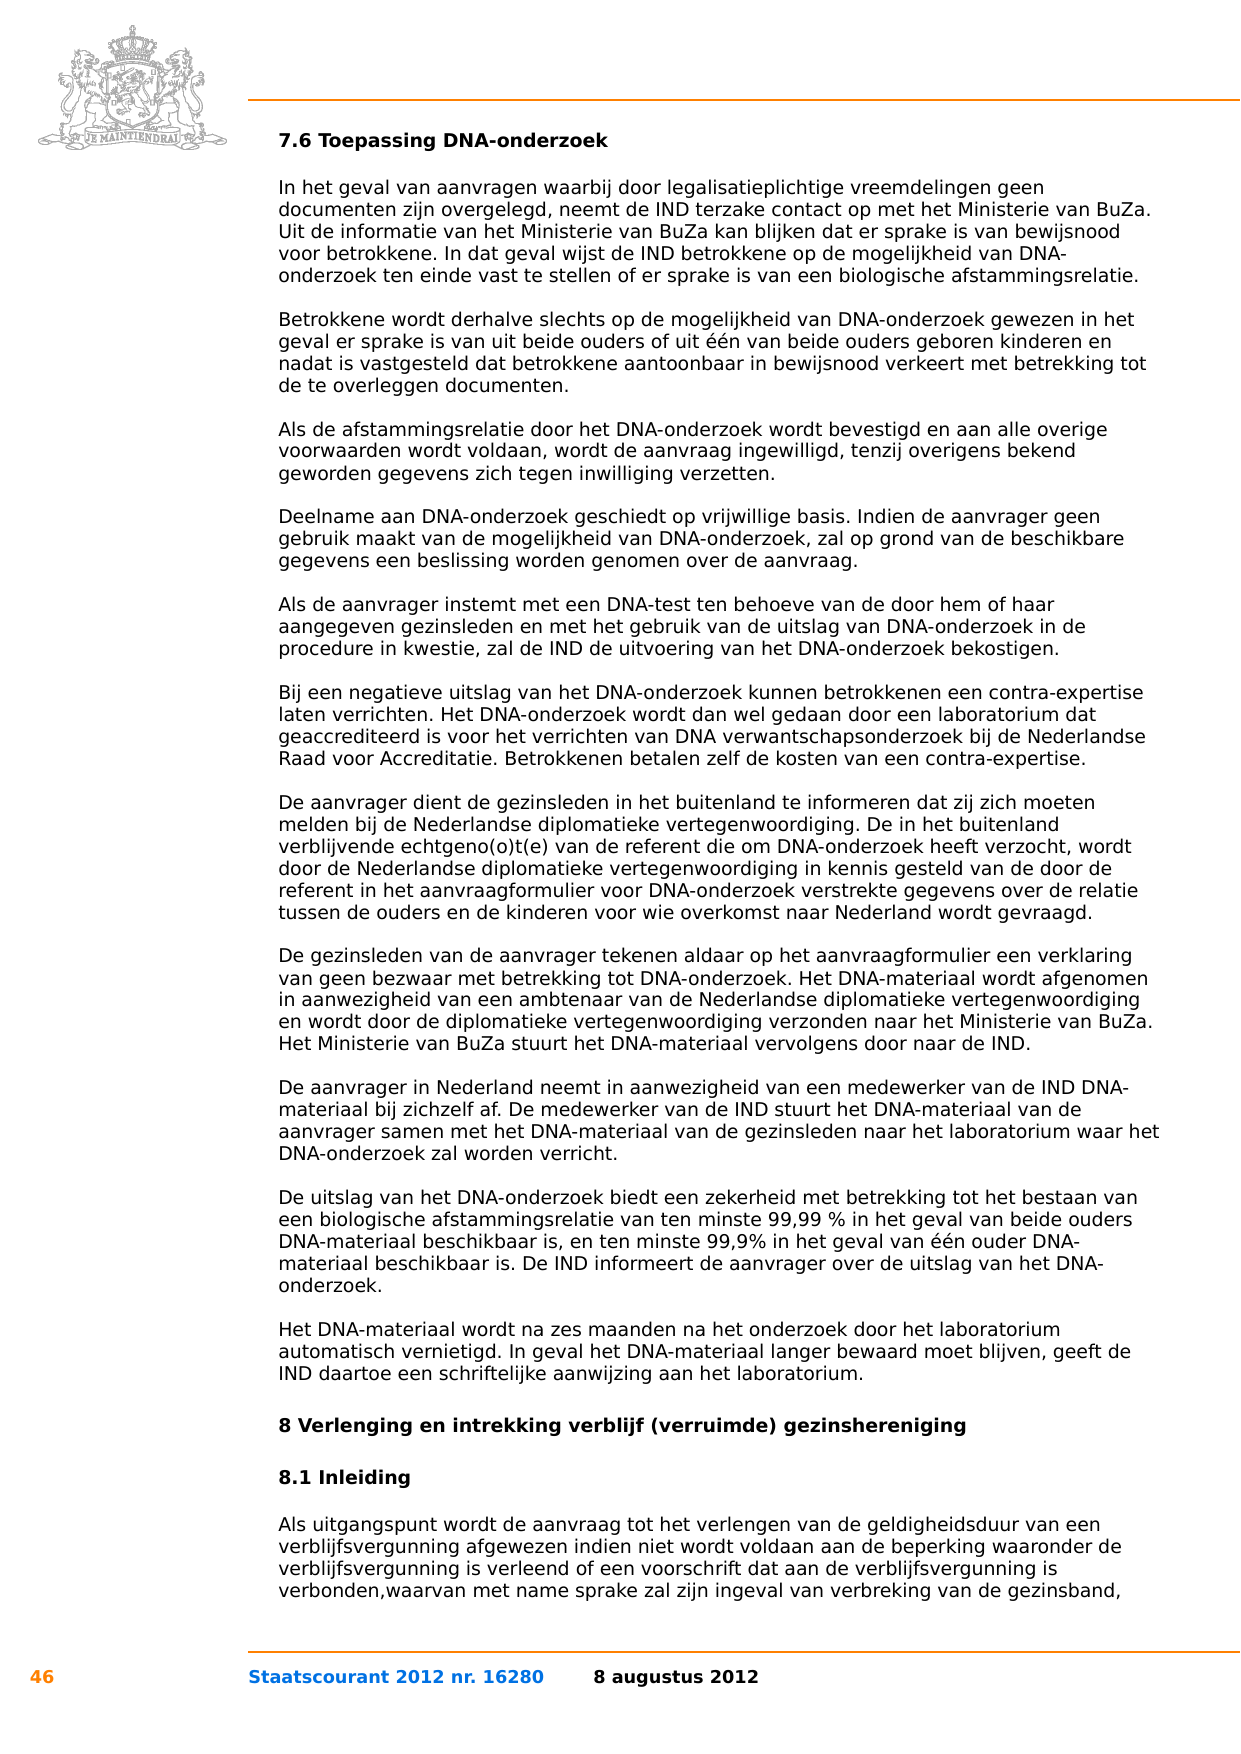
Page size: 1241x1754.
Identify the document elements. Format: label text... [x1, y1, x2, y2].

text Bij een negatieve uitslag van het DNA-onderzoek kunnen betrokkenen een contra-expertise laten verrichten. Het DNA-onderzoek wordt dan wel gedaan door een laboratorium dat geaccrediteerd is voor het verrichten van DNA verwantschapsonderzoek bij de Nederlandse Raad voor Accreditatie. Betrokkenen betalen zelf de kosten van een contra-expertise. [278, 682, 1163, 770]
text De aanvrager in Nederland neemt in aanwezigheid van een medewerker van de IND DNA-materiaal bij zichzelf af. De medewerker van de IND stuurt het DNA-materiaal van de aanvrager samen met het DNA-materiaal van de gezinsleden naar het laboratorium waar het DNA-onderzoek zal worden verricht. [278, 1077, 1163, 1165]
subtitle 8.1 Inleiding [278, 1467, 1163, 1489]
text Betrokkene wordt derhalve slechts op de mogelijkheid van DNA-onderzoek gewezen in het geval er sprake is van uit beide ouders of uit één van beide ouders geboren kinderen en nadat is vastgesteld dat betrokkene aantoonbaar in bewijsnood verkeert met betrekking tot de te overleggen documenten. [278, 309, 1163, 397]
text Als de aanvrager instemt met een DNA-test ten behoeve van de door hem of haar aangegeven gezinsleden en met het gebruik van de uitslag van DNA-onderzoek in de procedure in kwestie, zal de IND de uitvoering van het DNA-onderzoek bekostigen. [278, 594, 1163, 660]
text De uitslag van het DNA-onderzoek biedt een zekerheid met betrekking tot het bestaan van een biologische afstammingsrelatie van ten minste 99,99 % in het geval van beide ouders DNA-materiaal beschikbaar is, en ten minste 99,9% in het geval van één ouder DNA-materiaal beschikbaar is. De IND informeert de aanvrager over de uitslag van het DNA-onderzoek. [278, 1187, 1163, 1297]
text In het geval van aanvragen waarbij door legalisatieplichtige vreemdelingen geen documenten zijn overgelegd, neemt de IND terzake contact op met het Ministerie van BuZa. Uit de informatie van het Ministerie van BuZa kan blijken dat er sprake is van bewijsnood voor betrokkene. In dat geval wijst de IND betrokkene op de mogelijkheid van DNA-onderzoek ten einde vast te stellen of er sprake is van een biologische afstammingsrelatie. [278, 177, 1163, 287]
text De aanvrager dient de gezinsleden in het buitenland te informeren dat zij zich moeten melden bij de Nederlandse diplomatieke vertegenwoordiging. De in het buitenland verblijvende echtgeno(o)t(e) van de referent die om DNA-onderzoek heeft verzocht, wordt door de Nederlandse diplomatieke vertegenwoordiging in kennis gesteld van de door de referent in het aanvraagformulier voor DNA-onderzoek verstrekte gegevens over de relatie tussen de ouders en de kinderen voor wie overkomst naar Nederland wordt gevraagd. [278, 792, 1163, 923]
subtitle 8 Verlenging en intrekking verblijf (verruimde) gezinshereniging [278, 1415, 1163, 1437]
text De gezinsleden van de aanvrager tekenen aldaar op het aanvraagformulier een verklaring van geen bezwaar met betrekking tot DNA-onderzoek. Het DNA-materiaal wordt afgenomen in aanwezigheid van een ambtenaar van de Nederlandse diplomatieke vertegenwoordiging en wordt door de diplomatieke vertegenwoordiging verzonden naar het Ministerie van BuZa. Het Ministerie van BuZa stuurt het DNA-materiaal vervolgens door naar de IND. [278, 945, 1163, 1055]
subtitle 7.6 Toepassing DNA-onderzoek [278, 130, 1163, 152]
text Deelname aan DNA-onderzoek geschiedt op vrijwillige basis. Indien de aanvrager geen gebruik maakt van de mogelijkheid van DNA-onderzoek, zal op grond van de beschikbare gegevens een beslissing worden genomen over de aanvraag. [278, 506, 1163, 572]
text Als uitgangspunt wordt de aanvraag tot het verlengen van de geldigheidsduur van een verblijfsvergunning afgewezen indien niet wordt voldaan aan de beperking waaronder de verblijfsvergunning is verleend of een voorschrift dat aan de verblijfsvergunning is verbonden,waarvan met name sprake zal zijn ingeval van verbreking van de gezinsband, [278, 1514, 1163, 1602]
picture [38, 25, 227, 150]
text Het DNA-materiaal wordt na zes maanden na het onderzoek door het laboratorium automatisch vernietigd. In geval het DNA-materiaal langer bewaard moet blijven, geeft de IND daartoe een schriftelijke aanwijzing aan het laboratorium. [278, 1319, 1163, 1385]
text Als de afstammingsrelatie door het DNA-onderzoek wordt bevestigd en aan alle overige voorwaarden wordt voldaan, wordt de aanvraag ingewilligd, tenzij overigens bekend geworden gegevens zich tegen inwilliging verzetten. [278, 418, 1163, 484]
